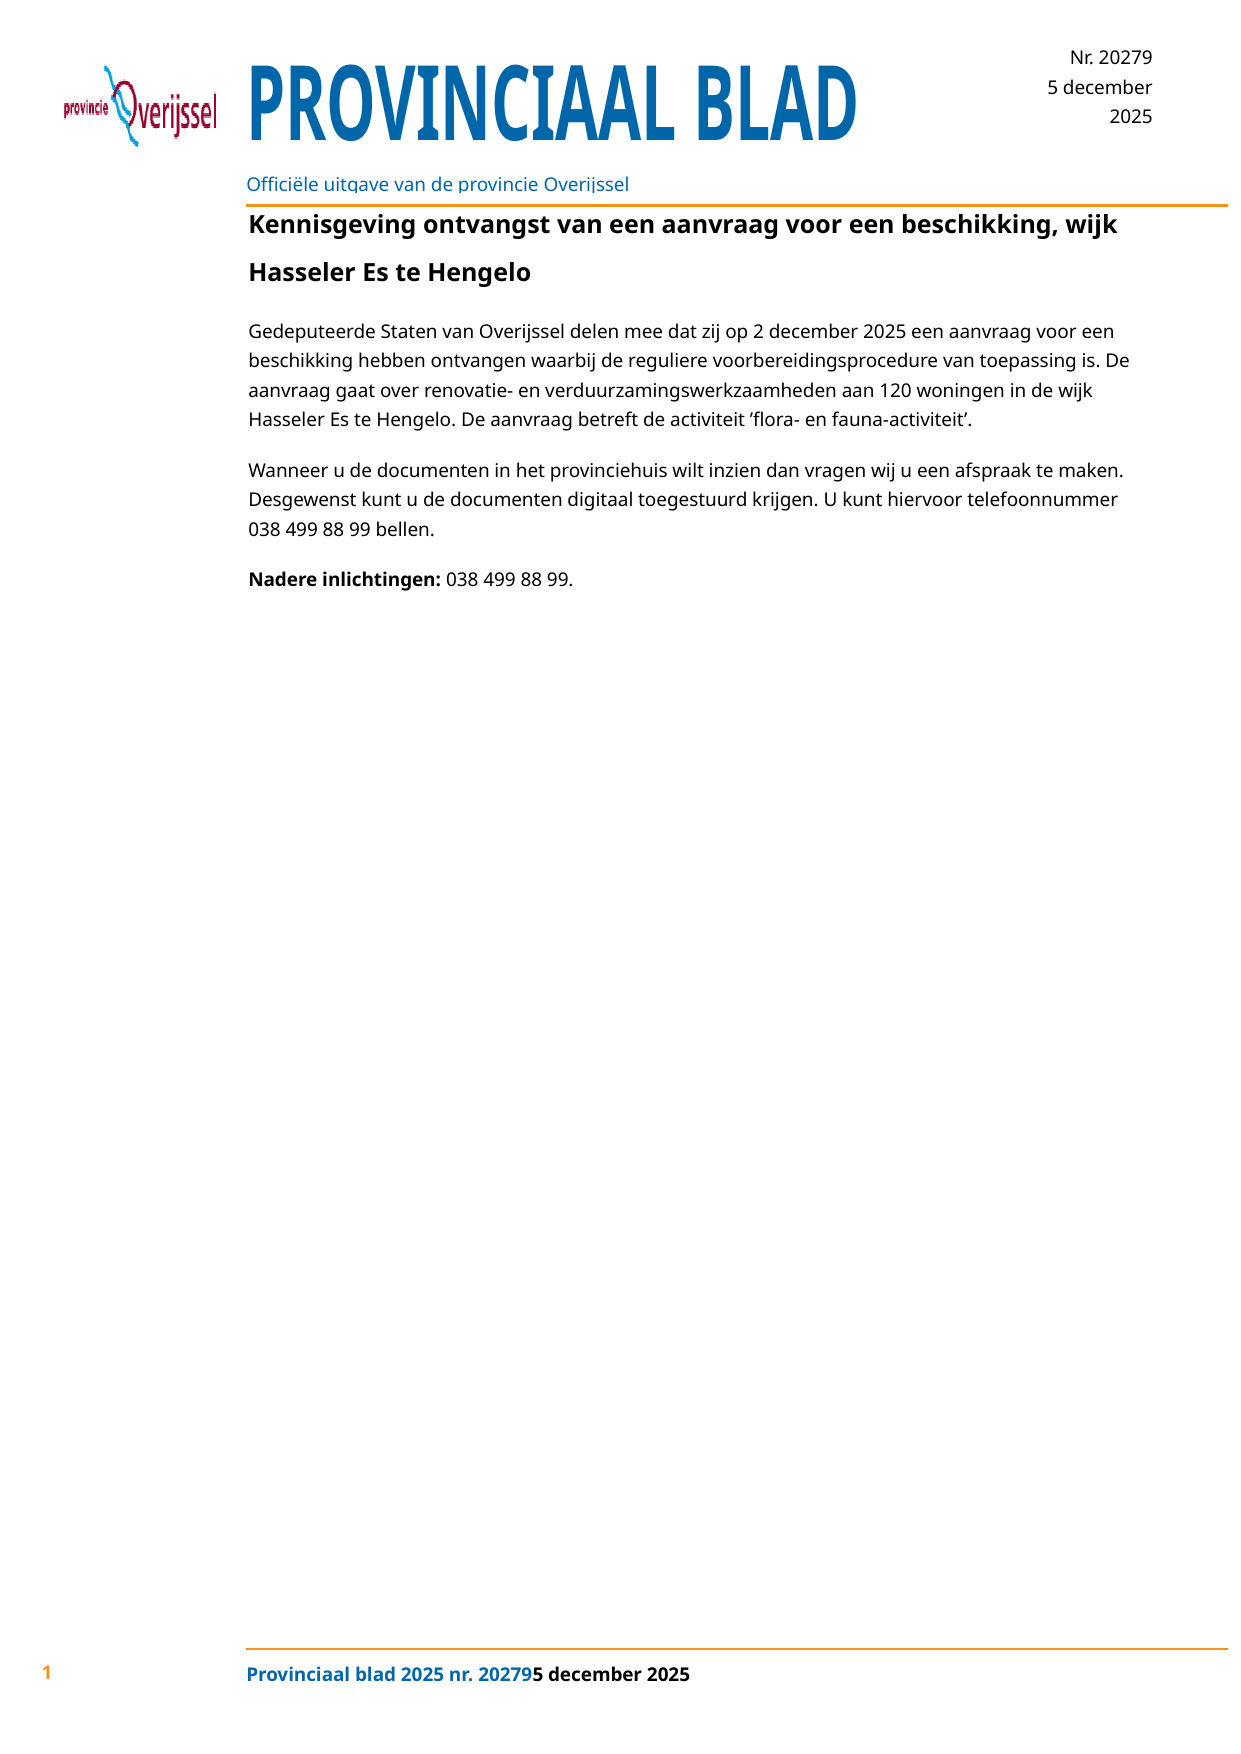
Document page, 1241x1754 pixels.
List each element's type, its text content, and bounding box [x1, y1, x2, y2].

text Nadere inlichtingen: 038 499 88 99. [248, 567, 1152, 592]
picture [41, 47, 231, 172]
text Wanneer u de documenten in het provinciehuis wilt inzien dan vragen wij u een afspraak te maken. Desgewenst kunt u de documenten digitaal toegestuurd krijgen. U kunt hiervoor telefoonnummer 038 499 88 99 bellen. [248, 457, 1152, 542]
text Kennisgeving ontvangst van een aanvraag voor een beschikking, wijk Hasseler Es te Hengelo [248, 207, 1152, 288]
text Gedeputeerde Staten van Overijssel delen mee dat zij op 2 december 2025 een aanvraag voor een beschikking hebben ontvangen waarbij de reguliere voorbereidingsprocedure van toepassing is. De aanvraag gaat over renovatie- en verduurzamingswerkzaamheden aan 120 woningen in de wijk Hasseler Es te Hengelo. De aanvraag betreft de activiteit ’flora- en fauna-activiteit’. [248, 318, 1152, 432]
